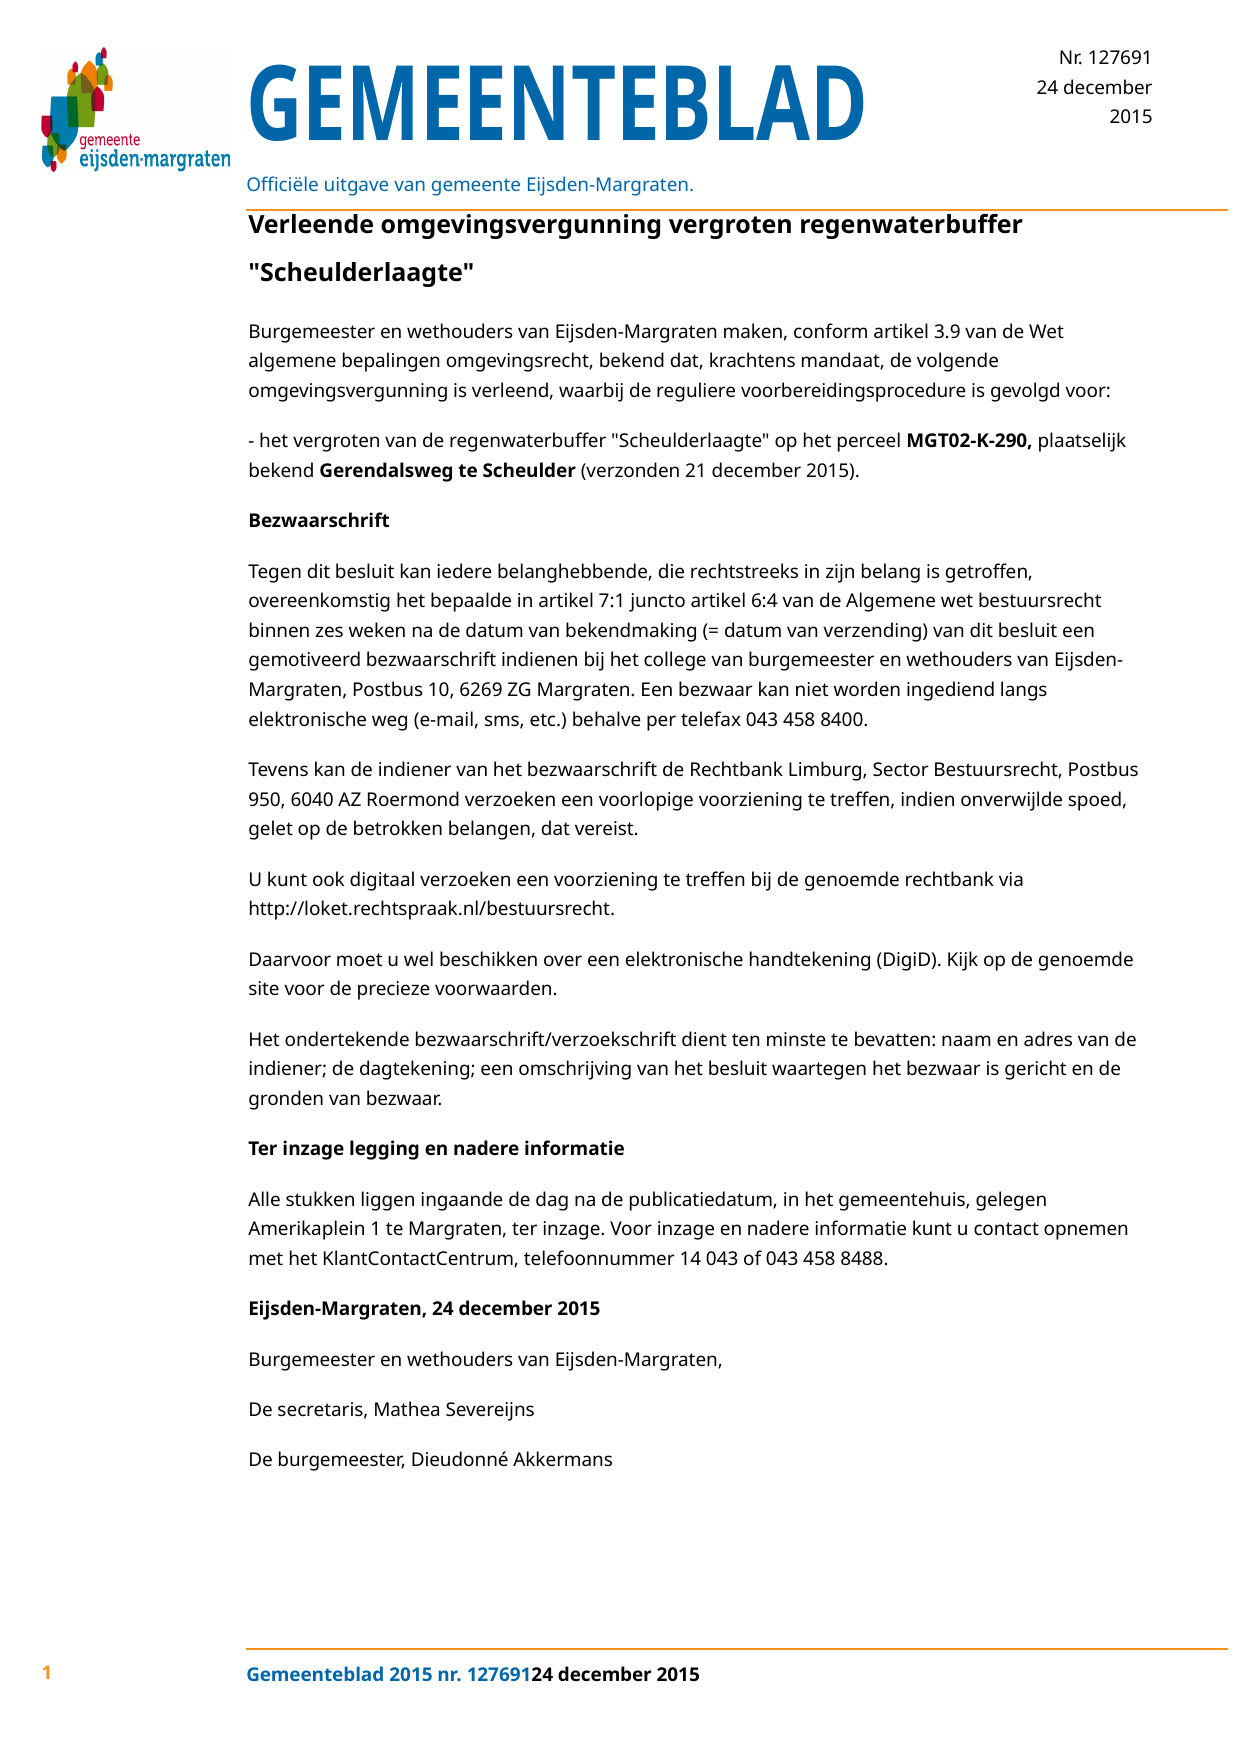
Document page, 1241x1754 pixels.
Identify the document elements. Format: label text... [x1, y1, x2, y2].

text De secretaris, Mathea Severeijns [248, 1396, 1152, 1422]
text Burgemeester en wethouders van Eijsden-Margraten, [248, 1346, 1152, 1372]
text Alle stukken liggen ingaande de dag na de publicatiedatum, in het gemeentehuis, gelegen Amerikaplein 1 te Margraten, ter inzage. Voor inzage en nadere informatie kunt u contact opnemen met het KlantContactCentrum, telefoonnummer 14 043 of 043 458 8488. [248, 1186, 1152, 1271]
text Burgemeester en wethouders van Eijsden-Margraten maken, conform artikel 3.9 van de Wet algemene bepalingen omgevingsrecht, bekend dat, krachtens mandaat, de volgende omgevingsvergunning is verleend, waarbij de reguliere voorbereidingsprocedure is gevolgd voor: [248, 318, 1152, 403]
text Eijsden-Margraten, 24 december 2015 [248, 1295, 1152, 1321]
picture [41, 47, 231, 172]
text Het ondertekende bezwaarschrift/verzoekschrift dient ten minste te bevatten: naam en adres van de indiener; de dagtekening; een omschrijving van het besluit waartegen het bezwaar is gericht en de gronden van bezwaar. [248, 1026, 1152, 1111]
text Daarvoor moet u wel beschikken over een elektronische handtekening (DigiD). Kijk op de genoemde site voor de precieze voorwaarden. [248, 946, 1152, 1001]
text Tevens kan de indiener van het bezwaarschrift de Rechtbank Limburg, Sector Bestuursrecht, Postbus 950, 6040 AZ Roermond verzoeken een voorlopige voorziening te treffen, indien onverwijlde spoed, gelet op de betrokken belangen, dat vereist. [248, 756, 1152, 841]
text - het vergroten van de regenwaterbuffer "Scheulderlaagte" op het perceel MGT02-K-290, plaatselijk bekend Gerendalsweg te Scheulder (verzonden 21 december 2015). [248, 427, 1152, 483]
text Bezwaarschrift [248, 507, 1152, 533]
text U kunt ook digitaal verzoeken een voorziening te treffen bij de genoemde rechtbank via http://loket.rechtspraak.nl/bestuursrecht. [248, 866, 1152, 921]
text Verleende omgevingsvergunning vergroten regenwaterbuffer "Scheulderlaagte" [248, 211, 1152, 288]
text Tegen dit besluit kan iedere belanghebbende, die rechtstreeks in zijn belang is getroffen, overeenkomstig het bepaalde in artikel 7:1 juncto artikel 6:4 van de Algemene wet bestuursrecht binnen zes weken na de datum van bekendmaking (= datum van verzending) van dit besluit een gemotiveerd bezwaarschrift indienen bij het college van burgemeester en wethouders van Eijsden-Margraten, Postbus 10, 6269 ZG Margraten. Een bezwaar kan niet worden ingediend langs elektronische weg (e-mail, sms, etc.) behalve per telefax 043 458 8400. [248, 558, 1152, 732]
text Ter inzage legging en nadere informatie [248, 1135, 1152, 1161]
text De burgemeester, Dieudonné Akkermans [248, 1447, 1152, 1472]
